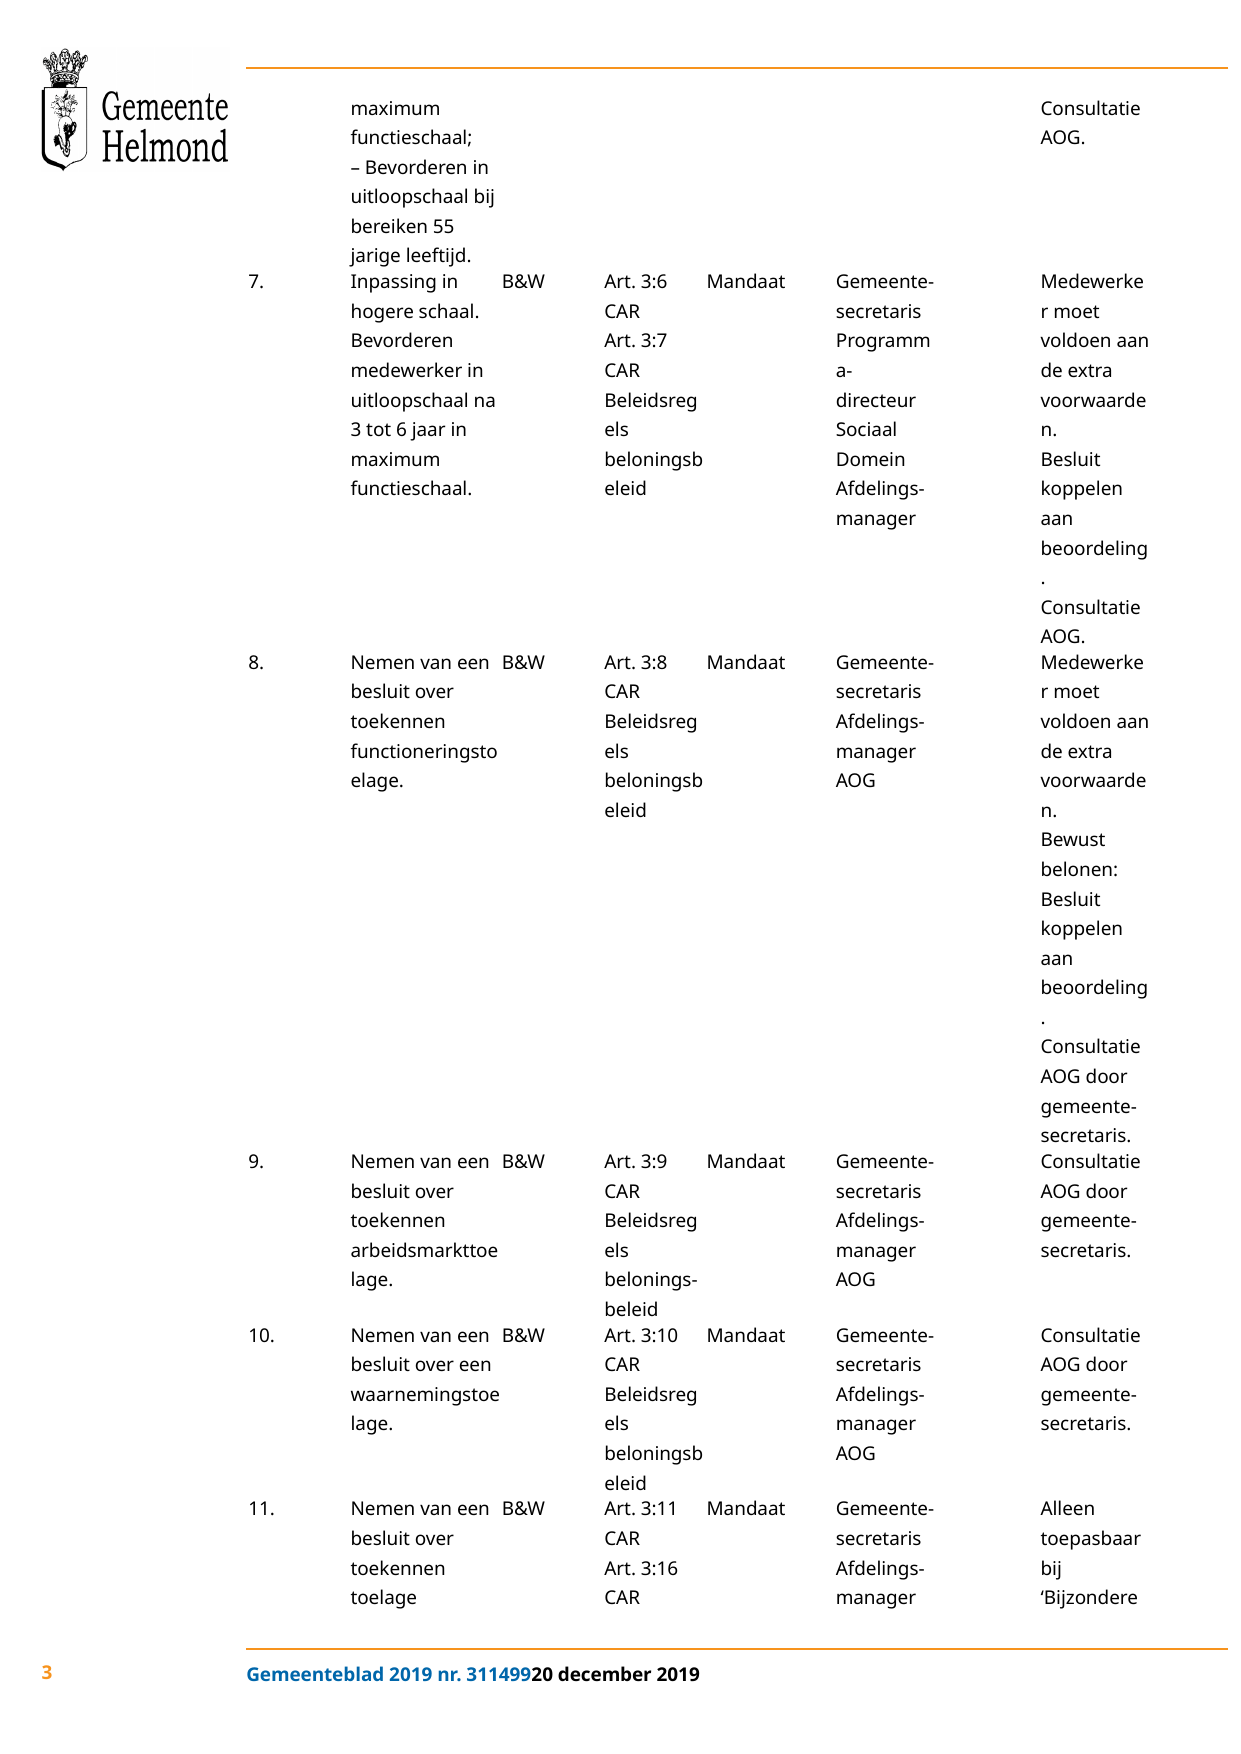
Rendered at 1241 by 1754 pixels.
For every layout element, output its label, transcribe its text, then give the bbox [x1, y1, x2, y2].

table_cell [938, 269, 1040, 649]
table_cell Nemen van een besluit over een waarnemingstoelage. [350, 1322, 502, 1496]
table_cell Gemeente- secretaris Programma- directeur Sociaal Domein Afdelings- manager [836, 269, 938, 649]
table_cell 10. [248, 1322, 350, 1496]
table_cell Gemeente- secretaris Afdelings- manager AOG [836, 649, 938, 1148]
table_cell Art. 3:9 CAR Beleidsregels belonings-beleid [604, 1148, 706, 1322]
table_cell [938, 1496, 1040, 1610]
table_cell Inpassing in hogere schaal. Bevorderen medewerker in uitloopschaal na 3 tot 6 jaar in maximum functieschaal. [350, 269, 502, 649]
table_cell [502, 95, 604, 268]
table_cell Mandaat [706, 1148, 836, 1322]
table_cell B&W [502, 649, 604, 1148]
table_cell Art. 3:10 CAR Beleidsregels beloningsbeleid [604, 1322, 706, 1496]
table_cell Mandaat [706, 269, 836, 649]
table_cell Consultatie AOG door gemeente- secretaris. [1040, 1322, 1152, 1496]
table_cell Gemeente- secretaris Afdelings- manager AOG [836, 1322, 938, 1496]
table_cell Art. 3:8 CAR Beleidsregels beloningsbeleid [604, 649, 706, 1148]
table_cell B&W [502, 1322, 604, 1496]
table_cell 9. [248, 1148, 350, 1322]
table_cell [938, 649, 1040, 1148]
table_cell Gemeente- secretaris Afdelings- manager [836, 1496, 938, 1610]
table_cell [836, 95, 938, 268]
picture [41, 47, 231, 172]
table_cell Alleen toepasbaar bij ‘Bijzondere [1040, 1496, 1152, 1610]
table_cell Nemen van een besluit over toekennen toelage [350, 1496, 502, 1610]
table_cell [248, 95, 350, 268]
table_cell [604, 95, 706, 268]
table_cell B&W [502, 269, 604, 649]
table_cell Art. 3:11 CAR Art. 3:16 CAR [604, 1496, 706, 1610]
table_cell [938, 1148, 1040, 1322]
table_cell Mandaat [706, 1322, 836, 1496]
table_cell Medewerker moet voldoen aan de extra voorwaarden. Bewust belonen: Besluit koppelen aan beoordeling. Consultatie AOG door gemeente- secretaris. [1040, 649, 1152, 1148]
table_cell [938, 1322, 1040, 1496]
table_cell Gemeente- secretaris Afdelings- manager AOG [836, 1148, 938, 1322]
table_cell Nemen van een besluit over toekennen arbeidsmarkttoelage. [350, 1148, 502, 1322]
table_cell maximum functieschaal; – Bevorderen in uitloopschaal bij bereiken 55 jarige leeftijd. [350, 95, 502, 268]
table_cell B&W [502, 1148, 604, 1322]
table_cell Nemen van een besluit over toekennen functioneringstoelage. [350, 649, 502, 1148]
table_cell 8. [248, 649, 350, 1148]
table_cell Consultatie AOG. [1040, 95, 1152, 268]
table_cell 11. [248, 1496, 350, 1610]
table_cell Mandaat [706, 649, 836, 1148]
table_cell Mandaat [706, 1496, 836, 1610]
table_cell B&W [502, 1496, 604, 1610]
table_cell Art. 3:6 CAR Art. 3:7 CAR Beleidsregels beloningsbeleid [604, 269, 706, 649]
table_cell [706, 95, 836, 268]
table_cell 7. [248, 269, 350, 649]
table_cell [938, 95, 1040, 268]
table_cell Consultatie AOG door gemeente- secretaris. [1040, 1148, 1152, 1322]
table_cell Medewerker moet voldoen aan de extra voorwaarden. Besluit koppelen aan beoordeling. Consultatie AOG. [1040, 269, 1152, 649]
